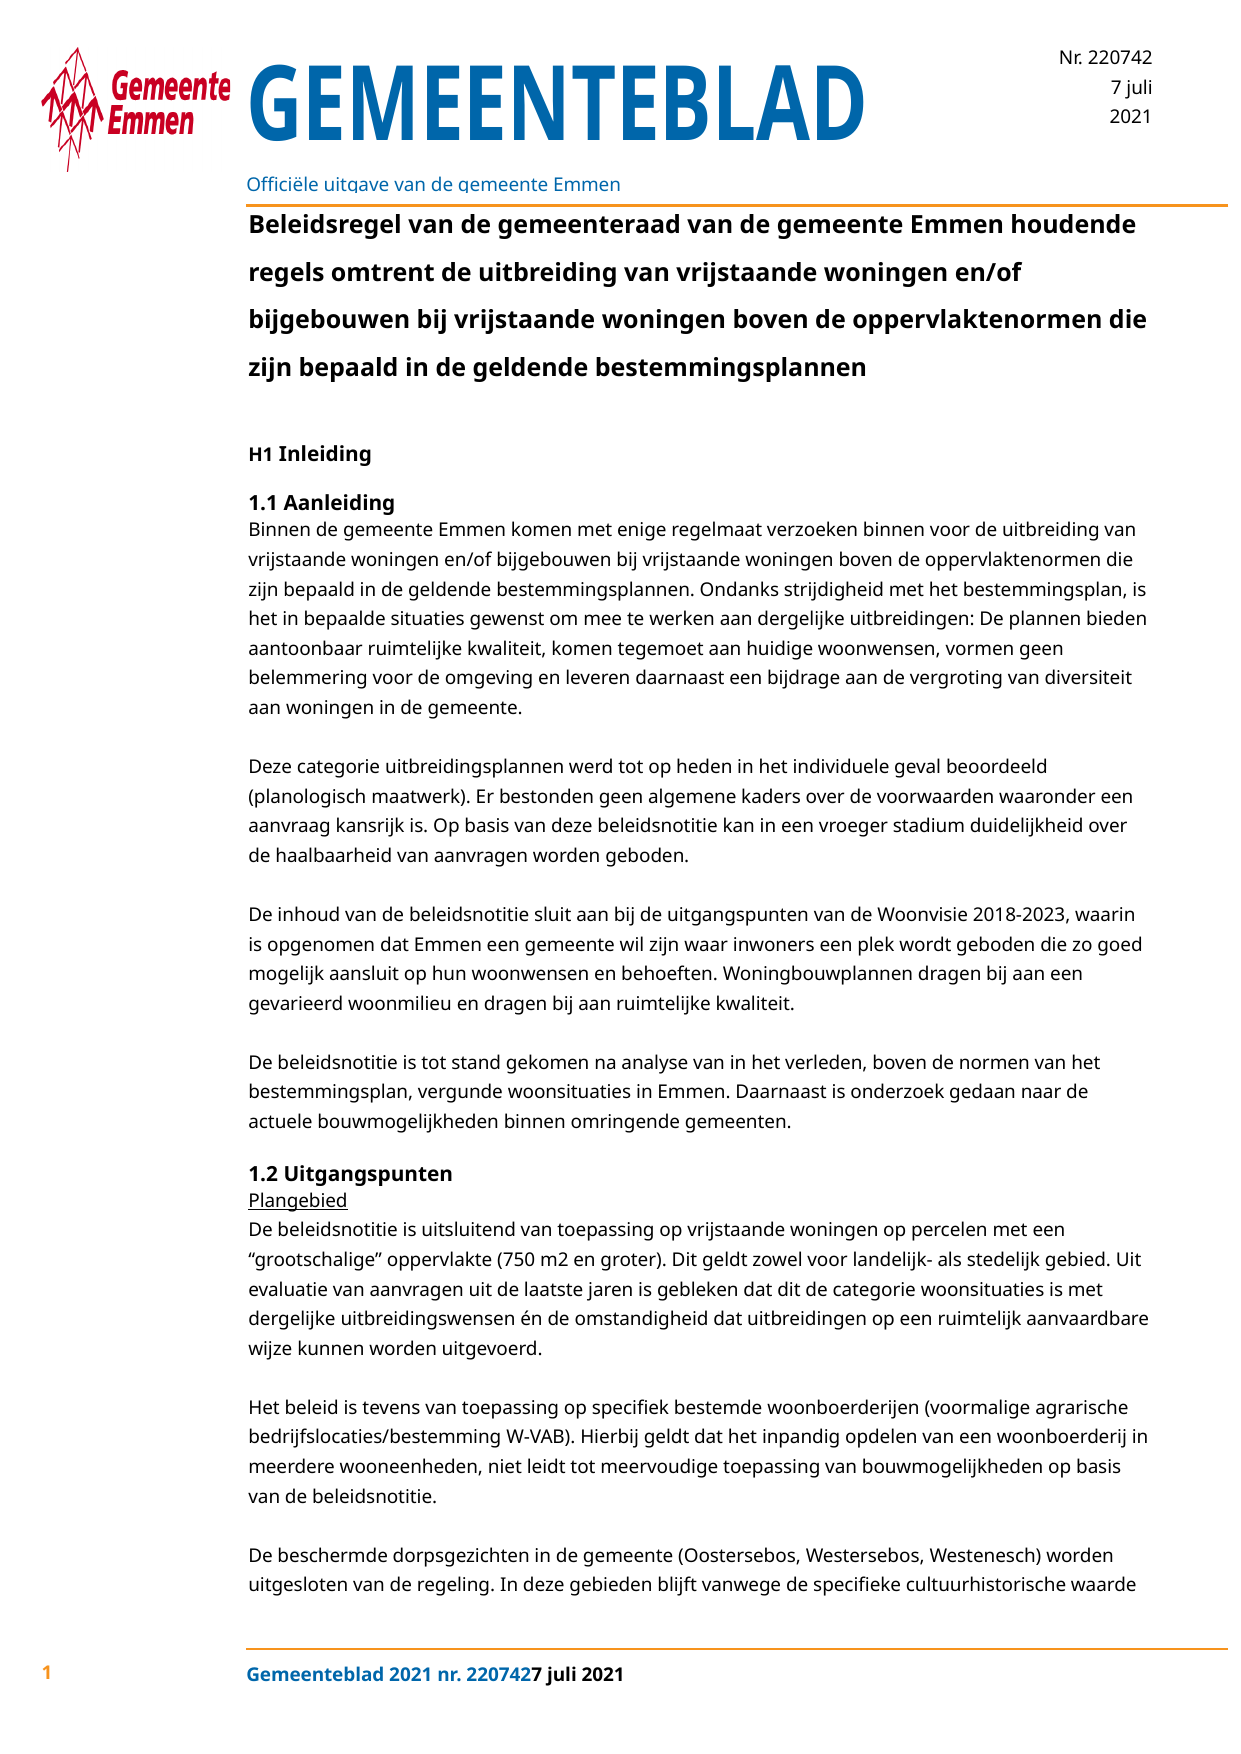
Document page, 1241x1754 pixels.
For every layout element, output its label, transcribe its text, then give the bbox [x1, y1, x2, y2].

text H1 Inleiding [248, 439, 1152, 467]
text De beleidsnotitie is uitsluitend van toepassing op vrijstaande woningen op percelen met een “grootschalige” oppervlakte (750 m2 en groter). Dit geldt zowel voor landelijk- als stedelijk gebied. Uit evaluatie van aanvragen uit de laatste jaren is gebleken dat dit de categorie woonsituaties is met dergelijke uitbreidingswensen én de omstandigheid dat uitbreidingen op een ruimtelijk aanvaardbare wijze kunnen worden uitgevoerd. [248, 1217, 1152, 1361]
text Beleidsregel van de gemeenteraad van de gemeente Emmen houdende regels omtrent de uitbreiding van vrijstaande woningen en/of bijgebouwen bij vrijstaande woningen boven de oppervlaktenormen die zijn bepaald in de geldende bestemmingsplannen [248, 207, 1152, 384]
text De inhoud van de beleidsnotitie sluit aan bij de uitgangspunten van de Woonvisie 2018-2023, waarin is opgenomen dat Emmen een gemeente wil zijn waar inwoners een plek wordt geboden die zo goed mogelijk aansluit op hun woonwensen en behoeften. Woningbouwplannen dragen bij aan een gevarieerd woonmilieu en dragen bij aan ruimtelijke kwaliteit. [248, 901, 1152, 1016]
text De beschermde dorpsgezichten in de gemeente (Oostersebos, Westersebos, Westenesch) worden uitgesloten van de regeling. In deze gebieden blijft vanwege de specifieke cultuurhistorische waarde [248, 1542, 1152, 1597]
text Plangebied [248, 1187, 1152, 1213]
picture [41, 47, 231, 172]
text Binnen de gemeente Emmen komen met enige regelmaat verzoeken binnen voor de uitbreiding van vrijstaande woningen en/of bijgebouwen bij vrijstaande woningen boven de oppervlaktenormen die zijn bepaald in de geldende bestemmingsplannen. Ondanks strijdigheid met het bestemmingsplan, is het in bepaalde situaties gewenst om mee te werken aan dergelijke uitbreidingen: De plannen bieden aantoonbaar ruimtelijke kwaliteit, komen tegemoet aan huidige woonwensen, vormen geen belemmering voor de omgeving en leveren daarnaast een bijdrage aan de vergroting van diversiteit aan woningen in de gemeente. [248, 517, 1152, 720]
text Het beleid is tevens van toepassing op specifiek bestemde woonboerderijen (voormalige agrarische bedrijfslocaties/bestemming W-VAB). Hierbij geldt dat het inpandig opdelen van een woonboerderij in meerdere wooneenheden, niet leidt tot meervoudige toepassing van bouwmogelijkheden op basis van de beleidsnotitie. [248, 1394, 1152, 1509]
text De beleidsnotitie is tot stand gekomen na analyse van in het verleden, boven de normen van het bestemmingsplan, vergunde woonsituaties in Emmen. Daarnaast is onderzoek gedaan naar de actuele bouwmogelijkheden binnen omringende gemeenten. [248, 1049, 1152, 1134]
text 1.1 Aanleiding [248, 488, 1152, 517]
text Deze categorie uitbreidingsplannen werd tot op heden in het individuele geval beoordeeld (planologisch maatwerk). Er bestonden geen algemene kaders over de voorwaarden waaronder een aanvraag kansrijk is. Op basis van deze beleidsnotitie kan in een vroeger stadium duidelijkheid over de haalbaarheid van aanvragen worden geboden. [248, 753, 1152, 868]
text 1.2 Uitgangspunten [248, 1159, 1152, 1187]
